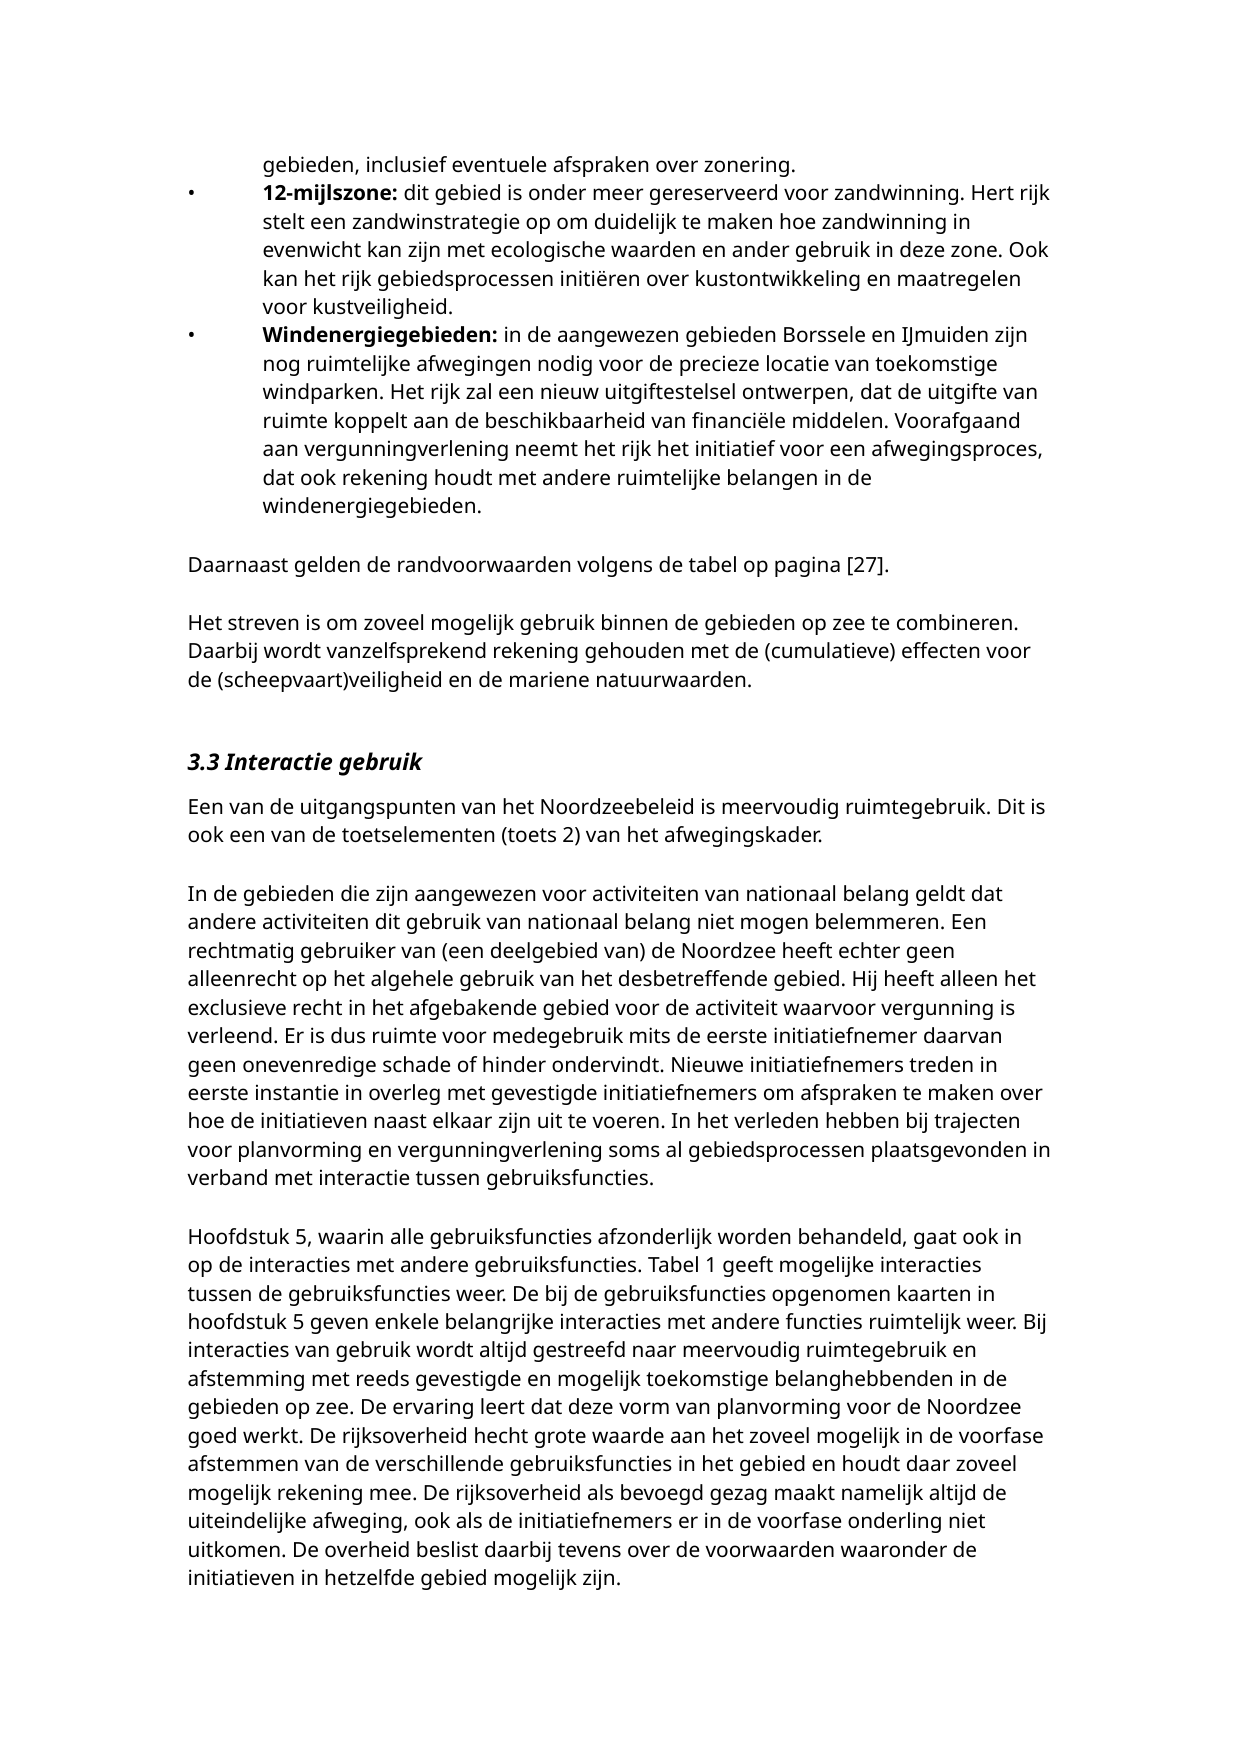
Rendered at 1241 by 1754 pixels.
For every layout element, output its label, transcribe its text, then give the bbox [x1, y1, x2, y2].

text Het streven is om zoveel mogelijk gebruik binnen de gebieden op zee te combineren. Daarbij wordt vanzelfsprekend rekening gehouden met de (cumulatieve) effecten voor de (scheepvaart)veiligheid en de mariene natuurwaarden. [187, 608, 1053, 693]
list 12-mijlszone: dit gebied is onder meer gereserveerd voor zandwinning. Hert rijk stelt een zandwinstrategie op om duidelijk te maken hoe zandwinning in evenwicht kan zijn met ecologische waarden en ander gebruik in deze zone. Ook kan het rijk gebiedsprocessen initiëren over kustontwikkeling en maatregelen voor kustveiligheid. [187, 178, 1053, 321]
text Hoofdstuk 5, waarin alle gebruiksfuncties afzonderlijk worden behandeld, gaat ook in op de interacties met andere gebruiksfuncties. Tabel 1 geeft mogelijke interacties tussen de gebruiksfuncties weer. De bij de gebruiksfuncties opgenomen kaarten in hoofdstuk 5 geven enkele belangrijke interacties met andere functies ruimtelijk weer. Bij interacties van gebruik wordt altijd gestreefd naar meervoudig ruimtegebruik en afstemming met reeds gevestigde en mogelijk toekomstige belanghebbenden in de gebieden op zee. De ervaring leert dat deze vorm van planvorming voor de Noordzee goed werkt. De rijksoverheid hecht grote waarde aan het zoveel mogelijk in de voorfase afstemmen van de verschillende gebruiksfuncties in het gebied en houdt daar zoveel mogelijk rekening mee. De rijksoverheid als bevoegd gezag maakt namelijk altijd de uiteindelijke afweging, ook als de initiatiefnemers er in de voorfase onderling niet uitkomen. De overheid beslist daarbij tevens over de voorwaarden waaronder de initiatieven in hetzelfde gebied mogelijk zijn. [187, 1222, 1053, 1592]
text Daarnaast gelden de randvoorwaarden volgens de tabel op pagina [27]. [187, 550, 1053, 578]
subtitle 3.3 Interactie gebruik [187, 746, 1053, 777]
text In de gebieden die zijn aangewezen voor activiteiten van nationaal belang geldt dat andere activiteiten dit gebruik van nationaal belang niet mogen belemmeren. Een rechtmatig gebruiker van (een deelgebied van) de Noordzee heeft echter geen alleenrecht op het algehele gebruik van het desbetreffende gebied. Hij heeft alleen het exclusieve recht in het afgebakende gebied voor de activiteit waarvoor vergunning is verleend. Er is dus ruimte voor medegebruik mits de eerste initiatiefnemer daarvan geen onevenredige schade of hinder ondervindt. Nieuwe initiatiefnemers treden in eerste instantie in overleg met gevestigde initiatiefnemers om afspraken te maken over hoe de initiatieven naast elkaar zijn uit te voeren. In het verleden hebben bij trajecten voor planvorming en vergunningverlening soms al gebiedsprocessen plaatsgevonden in verband met interactie tussen gebruiksfuncties. [187, 879, 1053, 1192]
list Windenergiegebieden: in de aangewezen gebieden Borssele en IJmuiden zijn nog ruimtelijke afwegingen nodig voor de precieze locatie van toekomstige windparken. Het rijk zal een nieuw uitgiftestelsel ontwerpen, dat de uitgifte van ruimte koppelt aan de beschikbaarheid van financiële middelen. Voorafgaand aan vergunningverlening neemt het rijk het initiatief voor een afwegingsproces, dat ook rekening houdt met andere ruimtelijke belangen in de windenergiegebieden. [187, 321, 1053, 520]
text Een van de uitgangspunten van het Noordzeebeleid is meervoudig ruimtegebruik. Dit is ook een van de toetselementen (toets 2) van het afwegingskader. [187, 792, 1053, 849]
list gebieden, inclusief eventuele afspraken over zonering. [187, 150, 1053, 178]
